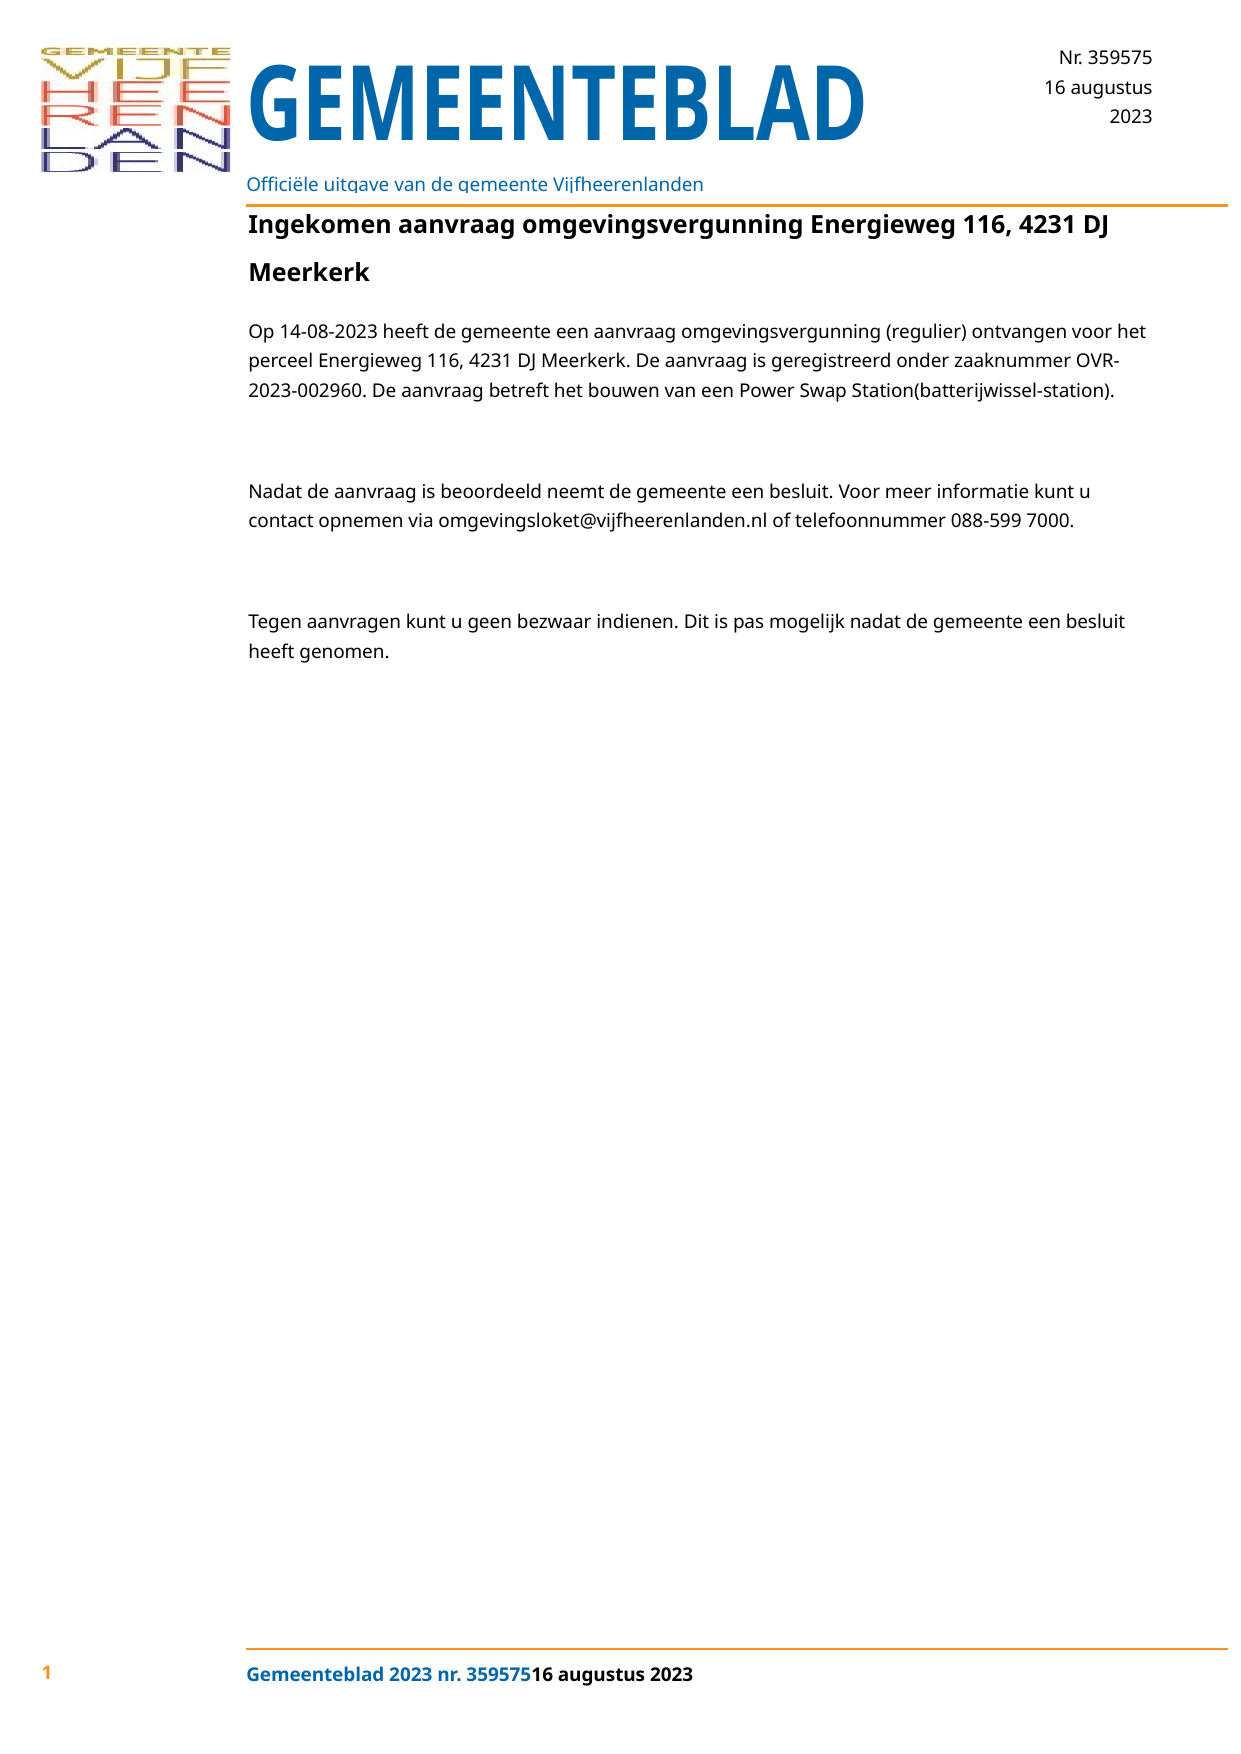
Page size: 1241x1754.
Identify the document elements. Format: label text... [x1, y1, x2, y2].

text Nadat de aanvraag is beoordeeld neemt de gemeente een besluit. Voor meer informatie kunt u contact opnemen via omgevingsloket@vijfheerenlanden.nl of telefoonnummer 088-599 7000. [248, 478, 1152, 533]
text Tegen aanvragen kunt u geen bezwaar indienen. Dit is pas mogelijk nadat de gemeente een besluit heeft genomen. [248, 608, 1152, 664]
text Op 14-08-2023 heeft de gemeente een aanvraag omgevingsvergunning (regulier) ontvangen voor het perceel Energieweg 116, 4231 DJ Meerkerk. De aanvraag is geregistreerd onder zaaknummer OVR-2023-002960. De aanvraag betreft het bouwen van een Power Swap Station(batterijwissel-station). [248, 318, 1152, 403]
picture [41, 47, 231, 172]
text Ingekomen aanvraag omgevingsvergunning Energieweg 116, 4231 DJ Meerkerk [248, 207, 1152, 288]
